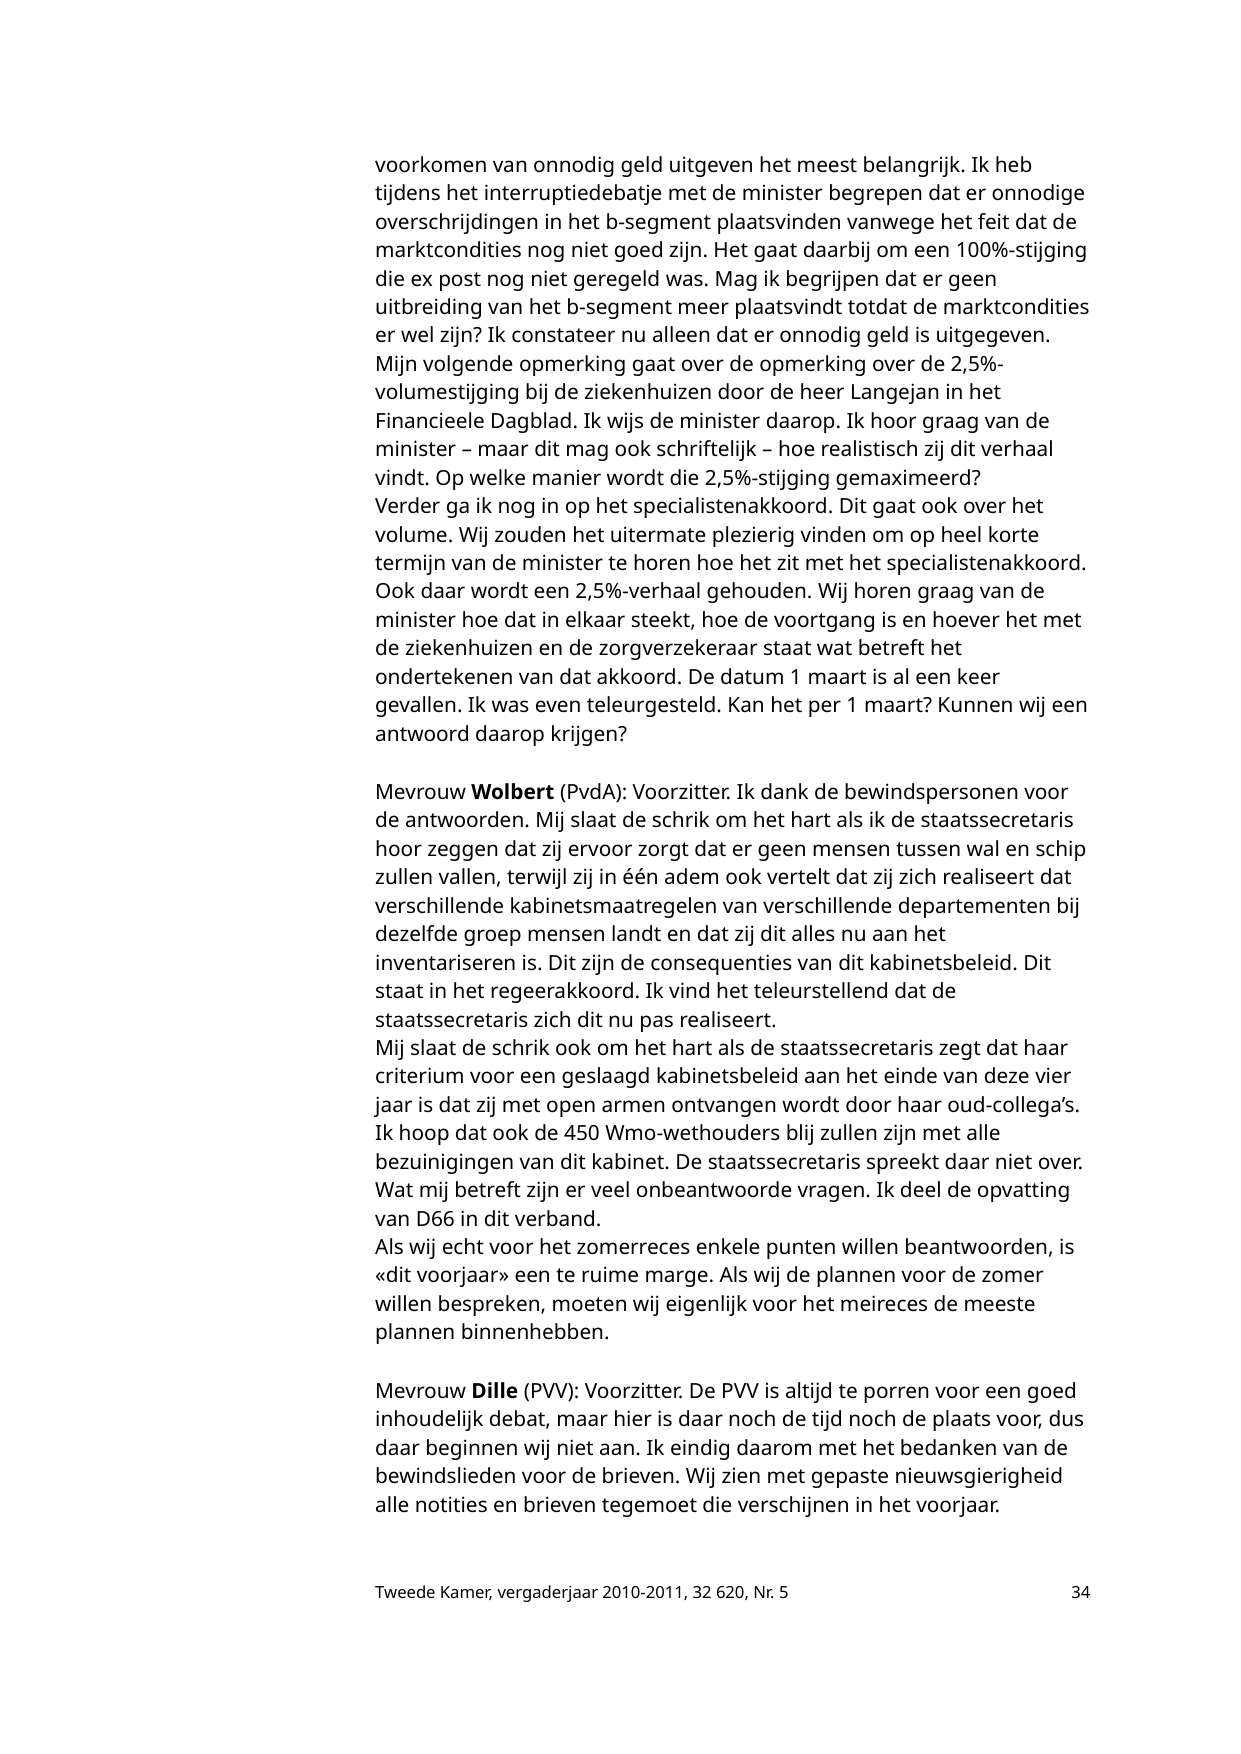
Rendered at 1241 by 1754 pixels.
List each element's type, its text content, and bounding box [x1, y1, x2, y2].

text Verder ga ik nog in op het specialistenakkoord. Dit gaat ook over het volume. Wij zouden het uitermate plezierig vinden om op heel korte termijn van de minister te horen hoe het zit met het specialistenakkoord. Ook daar wordt een 2,5%-verhaal gehouden. Wij horen graag van de minister hoe dat in elkaar steekt, hoe de voortgang is en hoever het met de ziekenhuizen en de zorgverzekeraar staat wat betreft het ondertekenen van dat akkoord. De datum 1 maart is al een keer gevallen. Ik was even teleurgesteld. Kan het per 1 maart? Kunnen wij een antwoord daarop krijgen? [375, 491, 1090, 747]
text Mij slaat de schrik ook om het hart als de staatssecretaris zegt dat haar criterium voor een geslaagd kabinetsbeleid aan het einde van deze vier jaar is dat zij met open armen ontvangen wordt door haar oud-collega’s. Ik hoop dat ook de 450 Wmo-wethouders blij zullen zijn met alle bezuinigingen van dit kabinet. De staatssecretaris spreekt daar niet over. Wat mij betreft zijn er veel onbeantwoorde vragen. Ik deel de opvatting van D66 in dit verband. [375, 1033, 1090, 1232]
text voorkomen van onnodig geld uitgeven het meest belangrijk. Ik heb tijdens het interruptiedebatje met de minister begrepen dat er onnodige overschrijdingen in het b-segment plaatsvinden vanwege het feit dat de marktcondities nog niet goed zijn. Het gaat daarbij om een 100%-stijging die ex post nog niet geregeld was. Mag ik begrijpen dat er geen uitbreiding van het b-segment meer plaatsvindt totdat de marktcondities er wel zijn? Ik constateer nu alleen dat er onnodig geld is uitgegeven. [375, 150, 1090, 349]
text Mevrouw Wolbert (PvdA): Voorzitter. Ik dank de bewindspersonen voor de antwoorden. Mij slaat de schrik om het hart als ik de staatssecretaris hoor zeggen dat zij ervoor zorgt dat er geen mensen tussen wal en schip zullen vallen, terwijl zij in één adem ook vertelt dat zij zich realiseert dat verschillende kabinetsmaatregelen van verschillende departementen bij dezelfde groep mensen landt en dat zij dit alles nu aan het inventariseren is. Dit zijn de consequenties van dit kabinetsbeleid. Dit staat in het regeerakkoord. Ik vind het teleurstellend dat de staatssecretaris zich dit nu pas realiseert. [375, 777, 1090, 1033]
text Mijn volgende opmerking gaat over de opmerking over de 2,5%-volumestijging bij de ziekenhuizen door de heer Langejan in het Financieele Dagblad. Ik wijs de minister daarop. Ik hoor graag van de minister – maar dit mag ook schriftelijk – hoe realistisch zij dit verhaal vindt. Op welke manier wordt die 2,5%-stijging gemaximeerd? [375, 349, 1090, 491]
text Mevrouw Dille (PVV): Voorzitter. De PVV is altijd te porren voor een goed inhoudelijk debat, maar hier is daar noch de tijd noch de plaats voor, dus daar beginnen wij niet aan. Ik eindig daarom met het bedanken van de bewindslieden voor de brieven. Wij zien met gepaste nieuwsgierigheid alle notities en brieven tegemoet die verschijnen in het voorjaar. [375, 1376, 1090, 1518]
text Als wij echt voor het zomerreces enkele punten willen beantwoorden, is «dit voorjaar» een te ruime marge. Als wij de plannen voor de zomer willen bespreken, moeten wij eigenlijk voor het meireces de meeste plannen binnenhebben. [375, 1232, 1090, 1346]
